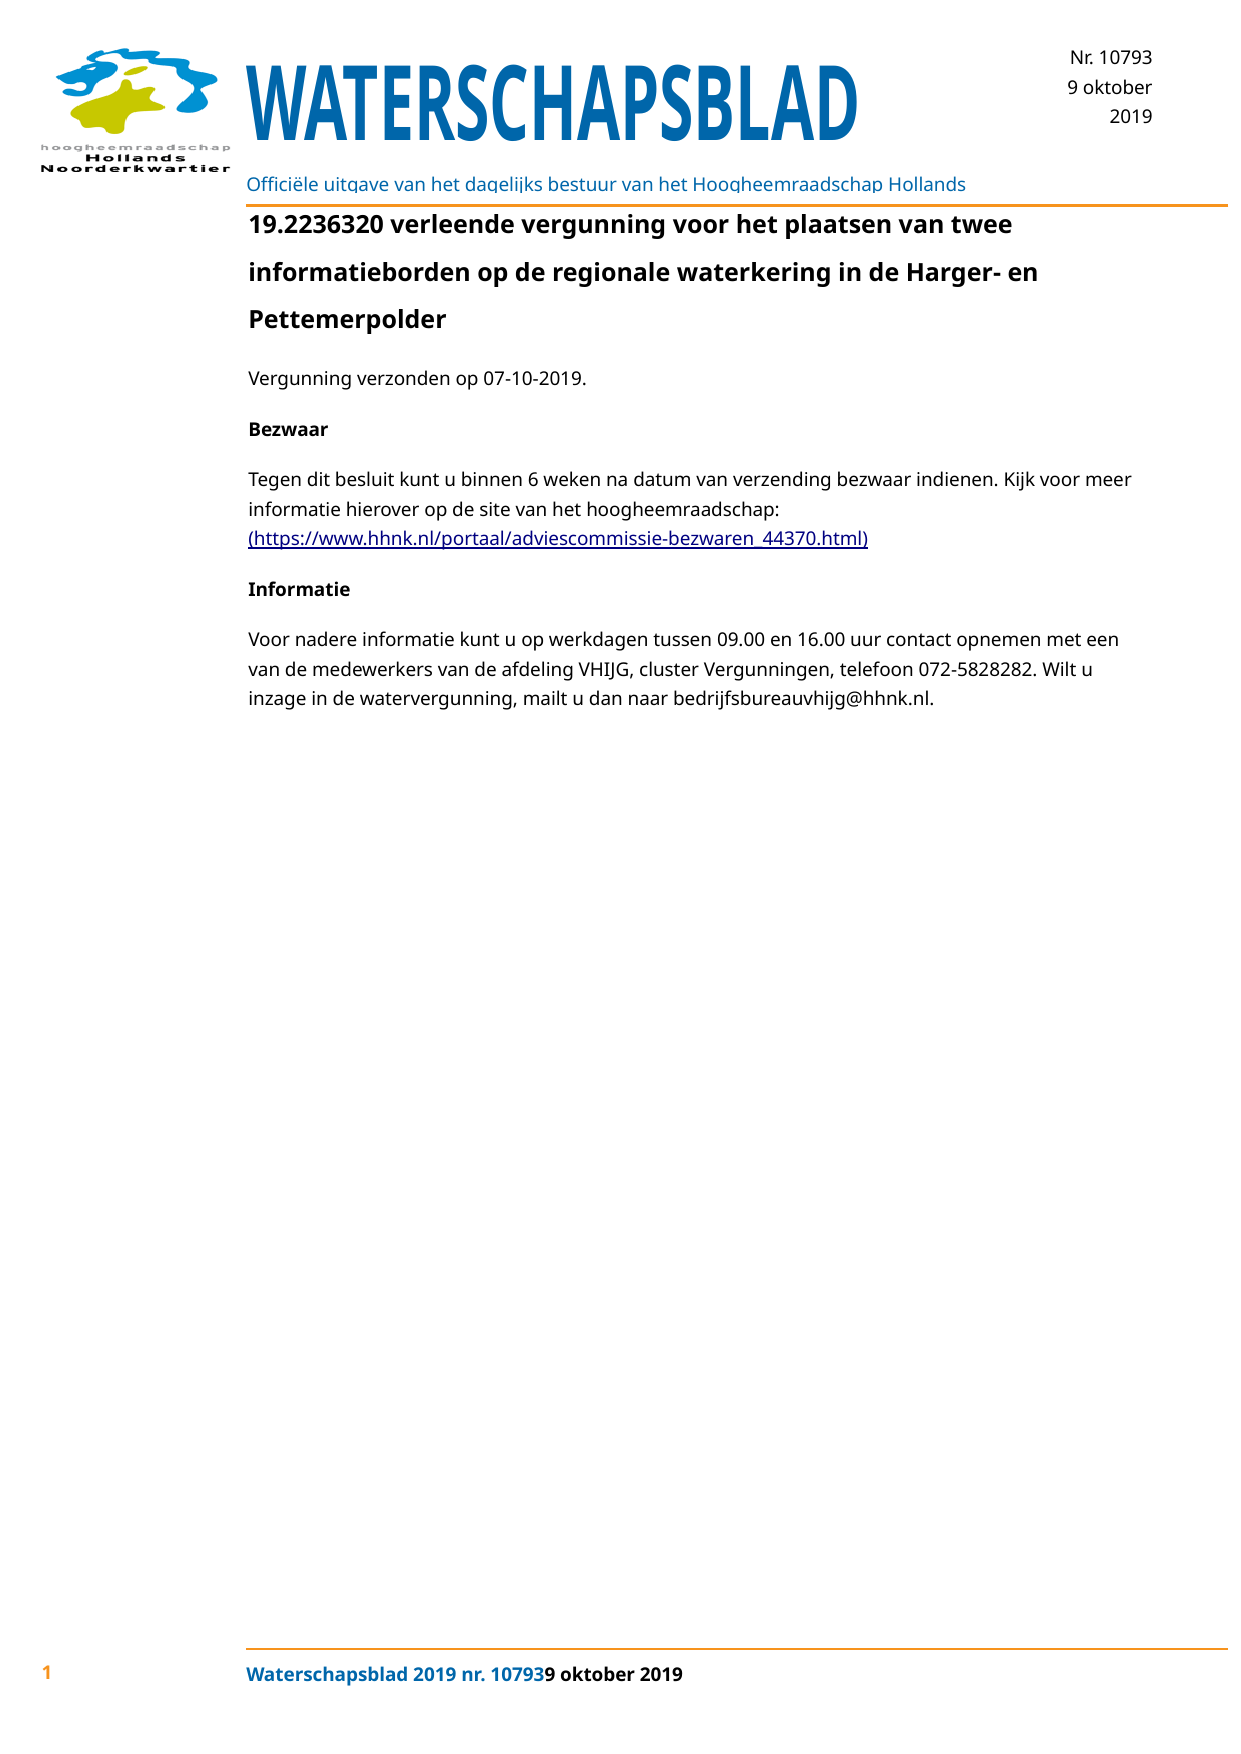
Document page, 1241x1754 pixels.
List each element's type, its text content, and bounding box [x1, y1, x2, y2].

picture [41, 47, 231, 172]
text 19.2236320 verleende vergunning voor het plaatsen van twee informatieborden op de regionale waterkering in de Harger- en Pettemerpolder [248, 207, 1152, 336]
text Voor nadere informatie kunt u op werkdagen tussen 09.00 en 16.00 uur contact opnemen met een van de medewerkers van de afdeling VHIJG, cluster Vergunningen, telefoon 072-5828282. Wilt u inzage in de watervergunning, mailt u dan naar bedrijfsbureauvhijg@hhnk.nl. [248, 626, 1152, 711]
text Bezwaar [248, 416, 1152, 442]
text Tegen dit besluit kunt u binnen 6 weken na datum van verzending bezwaar indienen. Kijk voor meer informatie hierover op de site van het hoogheemraadschap: (https://www.hhnk.nl/portaal/adviescommissie-bezwaren_44370.html) [248, 466, 1152, 551]
text Vergunning verzonden op 07-10-2019. [248, 366, 1152, 391]
text Informatie [248, 576, 1152, 602]
